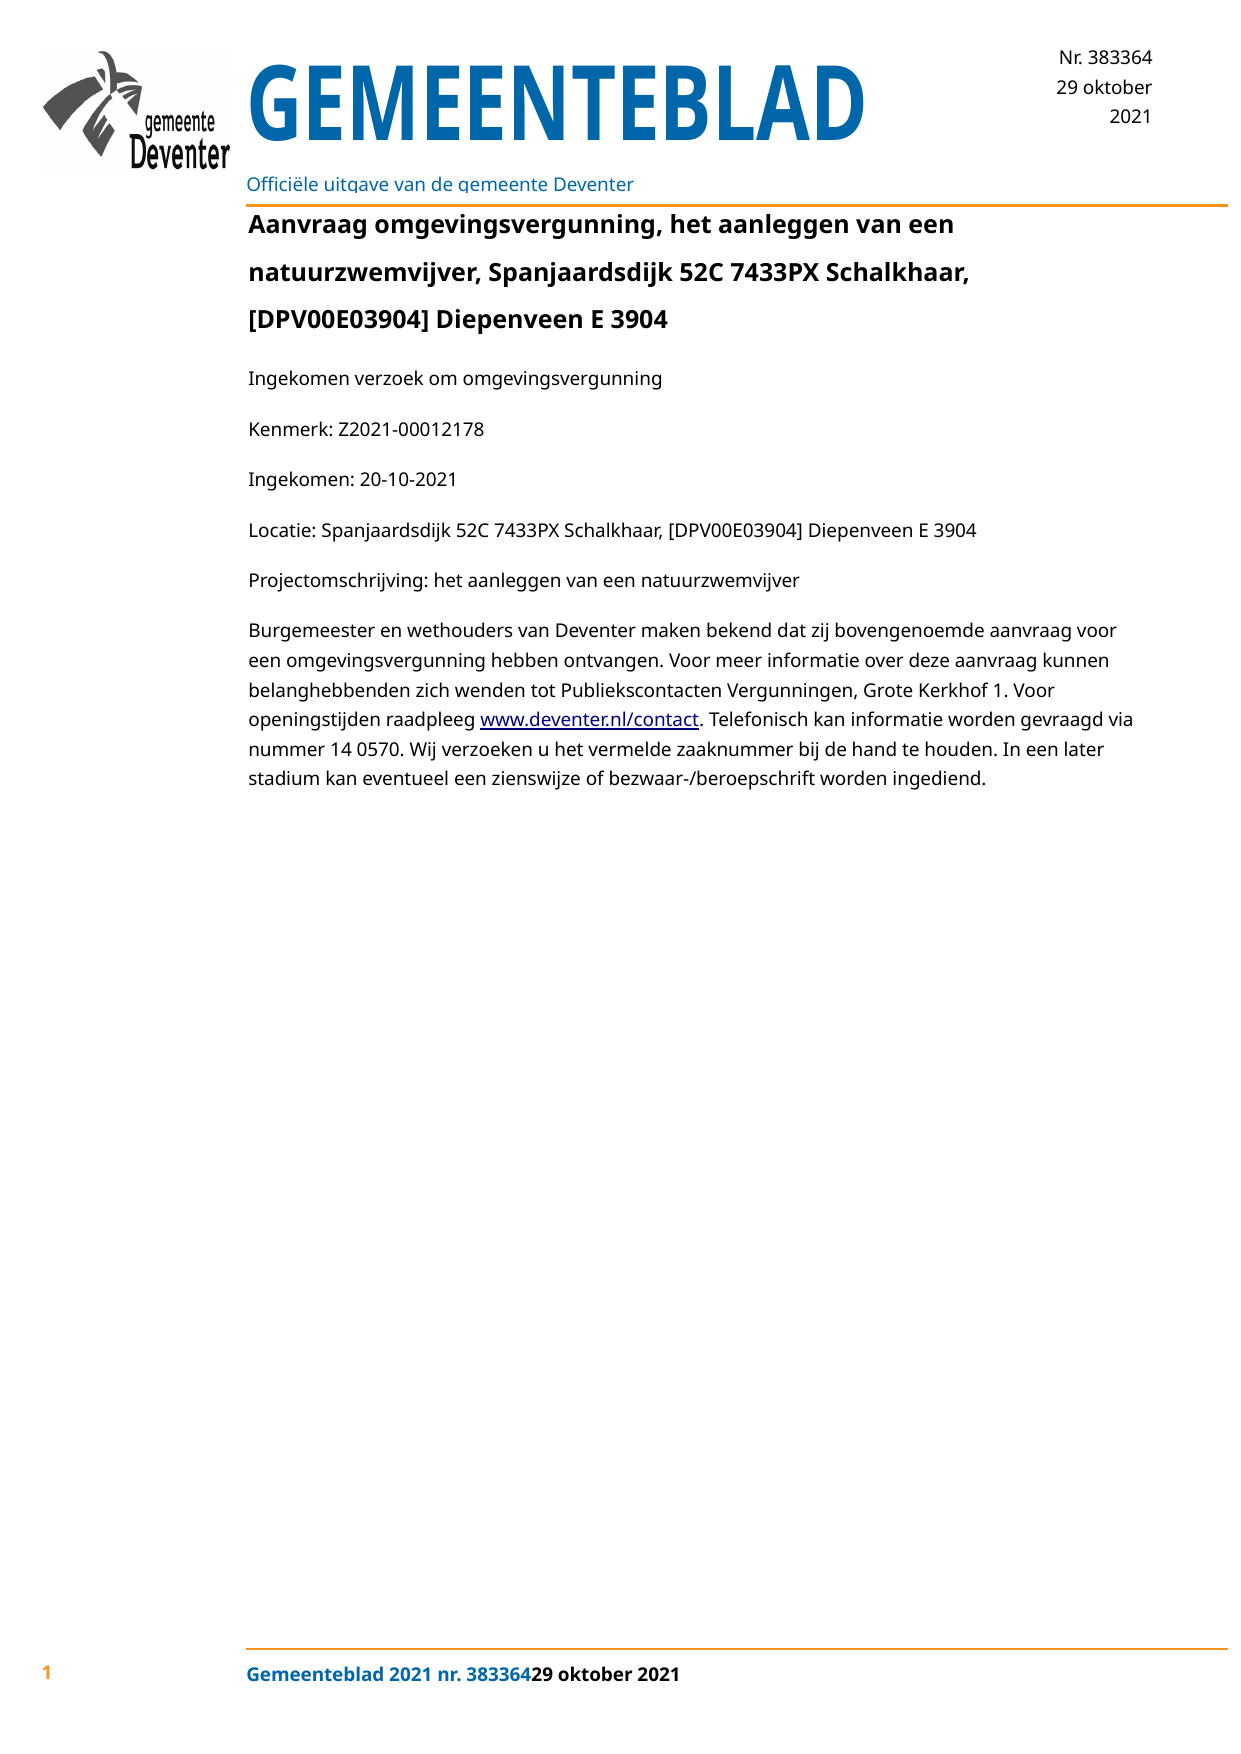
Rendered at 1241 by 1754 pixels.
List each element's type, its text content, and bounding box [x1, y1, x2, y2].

text Aanvraag omgevingsvergunning, het aanleggen van een natuurzwemvijver, Spanjaardsdijk 52C 7433PX Schalkhaar, [DPV00E03904] Diepenveen E 3904 [248, 207, 1152, 336]
text Ingekomen: 20-10-2021 [248, 466, 1152, 492]
text Kenmerk: Z2021-00012178 [248, 416, 1152, 442]
text Ingekomen verzoek om omgevingsvergunning [248, 366, 1152, 391]
picture [41, 47, 231, 172]
text Locatie: Spanjaardsdijk 52C 7433PX Schalkhaar, [DPV00E03904] Diepenveen E 3904 [248, 517, 1152, 542]
text Burgemeester en wethouders van Deventer maken bekend dat zij bovengenoemde aanvraag voor een omgevingsvergunning hebben ontvangen. Voor meer informatie over deze aanvraag kunnen belanghebbenden zich wenden tot Publiekscontacten Vergunningen, Grote Kerkhof 1. Voor openingstijden raadpleeg www.deventer.nl/contact. Telefonisch kan informatie worden gevraagd via nummer 14 0570. Wij verzoeken u het vermelde zaaknummer bij de hand te houden. In een later stadium kan eventueel een zienswijze of bezwaar-/beroepschrift worden ingediend. [248, 618, 1152, 791]
text Projectomschrijving: het aanleggen van een natuurzwemvijver [248, 567, 1152, 593]
